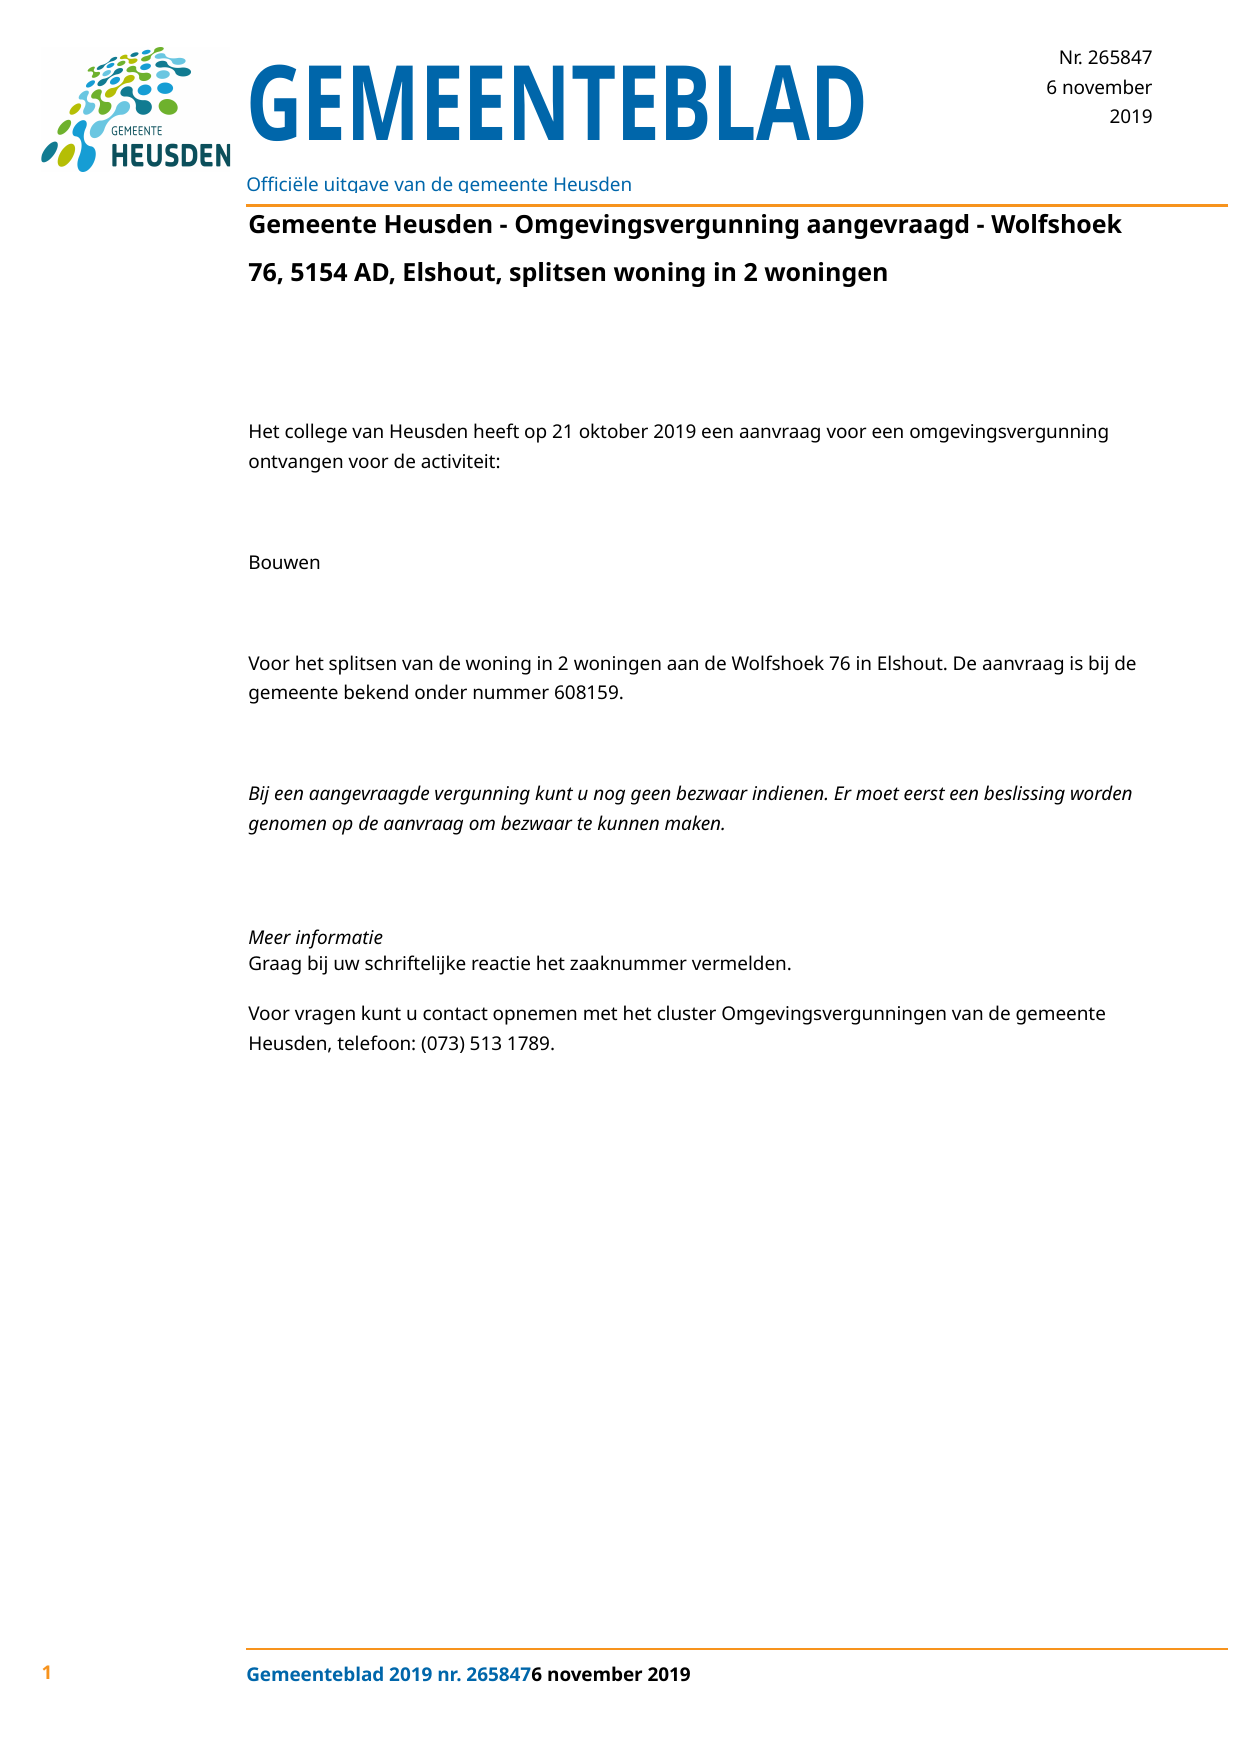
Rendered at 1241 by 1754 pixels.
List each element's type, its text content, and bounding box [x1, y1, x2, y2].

text Gemeente Heusden - Omgevingsvergunning aangevraagd - Wolfshoek 76, 5154 AD, Elshout, splitsen woning in 2 woningen [248, 207, 1152, 288]
picture [41, 47, 231, 172]
text Meer informatie [248, 924, 1152, 950]
text Het college van Heusden heeft op 21 oktober 2019 een aanvraag voor een omgevingsvergunning ontvangen voor de activiteit: [248, 419, 1152, 474]
text Voor het splitsen van de woning in 2 woningen aan de Wolfshoek 76 in Elshout. De aanvraag is bij de gemeente bekend onder nummer 608159. [248, 650, 1152, 705]
text Bouwen [248, 549, 1152, 575]
text Voor vragen kunt u contact opnemen met het cluster Omgevingsvergunningen van de gemeente Heusden, telefoon: (073) 513 1789. [248, 1001, 1152, 1056]
text Graag bij uw schriftelijke reactie het zaaknummer vermelden. [248, 950, 1152, 976]
text Bij een aangevraagde vergunning kunt u nog geen bezwaar indienen. Er moet eerst een beslissing worden genomen op de aanvraag om bezwaar te kunnen maken. [248, 780, 1152, 836]
